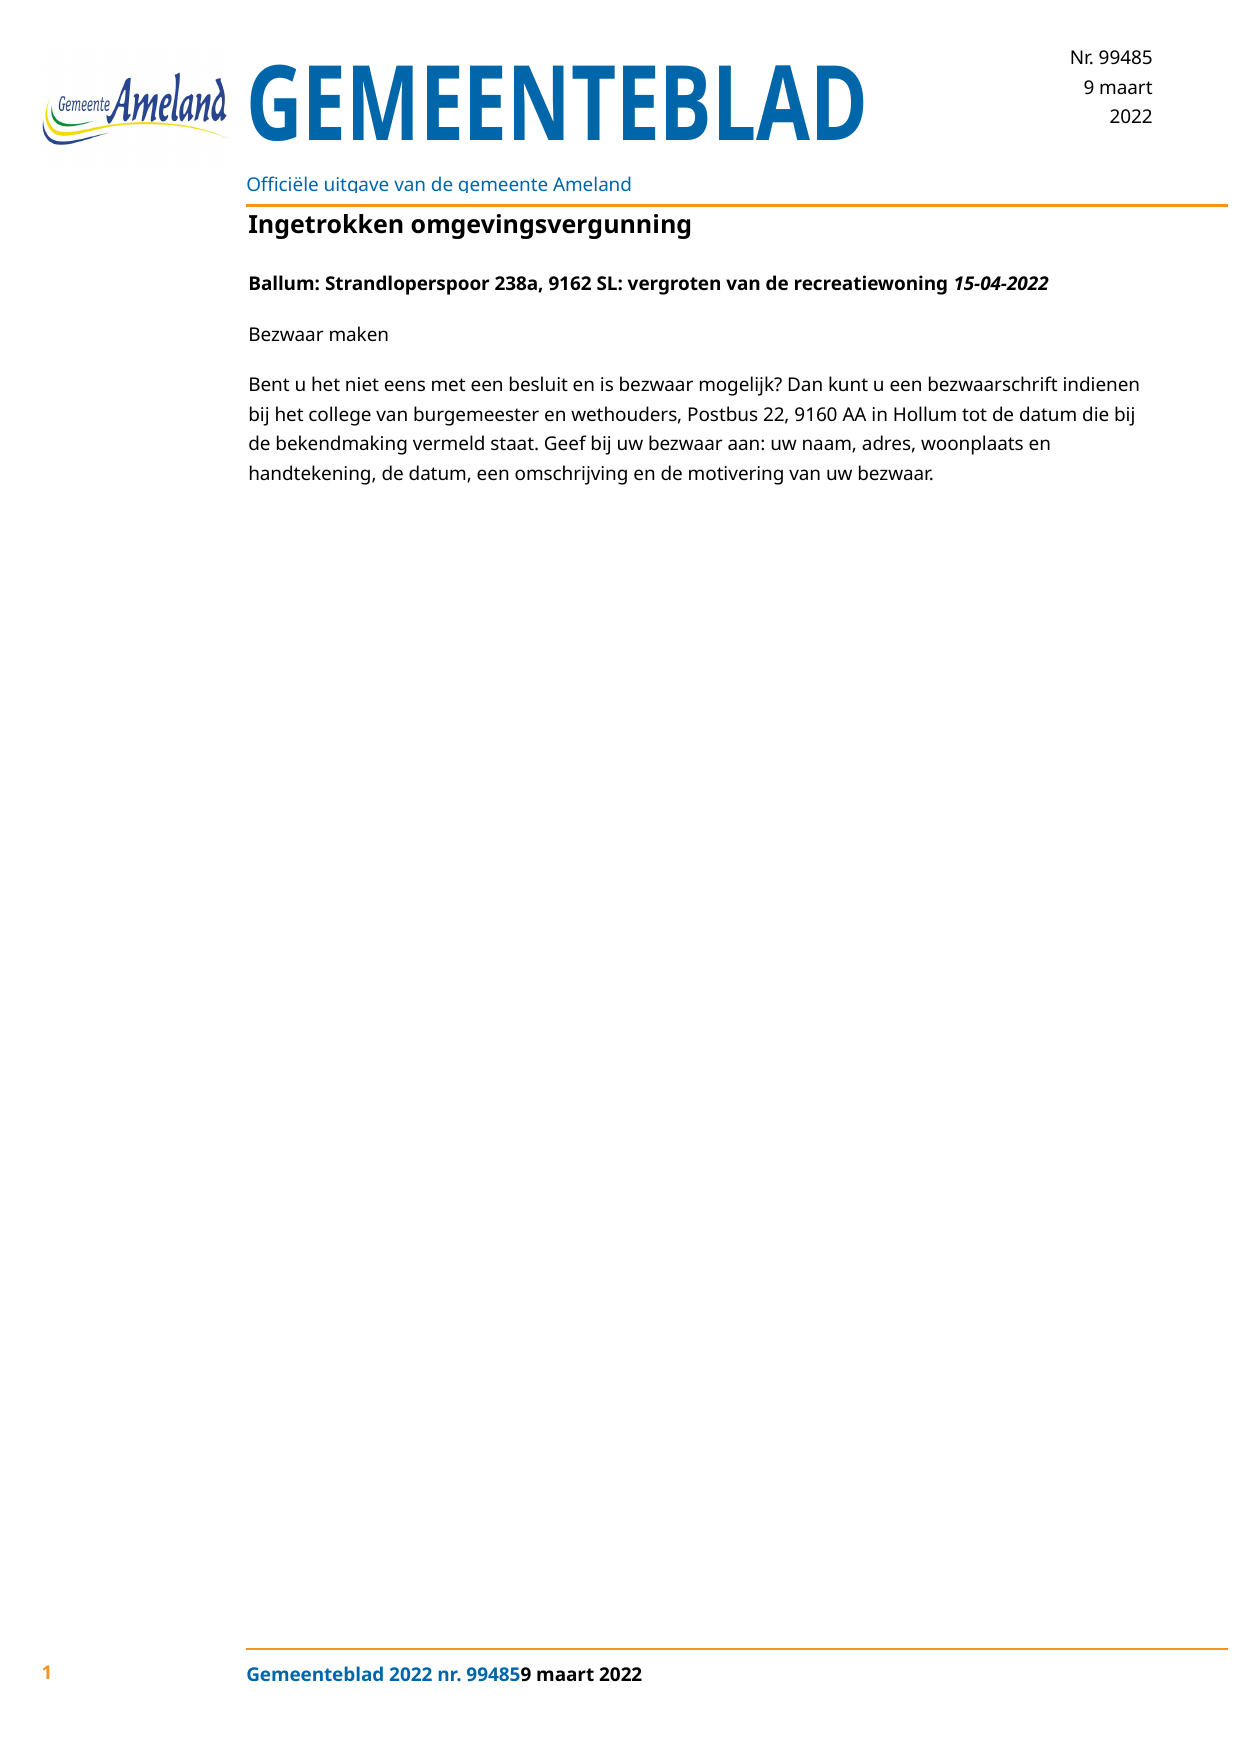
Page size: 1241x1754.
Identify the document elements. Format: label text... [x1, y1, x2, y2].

text Bent u het niet eens met een besluit en is bezwaar mogelijk? Dan kunt u een bezwaarschrift indienen bij het college van burgemeester en wethouders, Postbus 22, 9160 AA in Hollum tot de datum die bij de bekendmaking vermeld staat. Geef bij uw bezwaar aan: uw naam, adres, woonplaats en handtekening, de datum, een omschrijving en de motivering van uw bezwaar. [248, 371, 1152, 486]
picture [41, 47, 231, 172]
text Bezwaar maken [248, 321, 1152, 346]
text Ingetrokken omgevingsvergunning [248, 207, 1152, 241]
text Ballum: Strandloperspoor 238a, 9162 SL: vergroten van de recreatiewoning 15-04-2022 [248, 270, 1152, 296]
